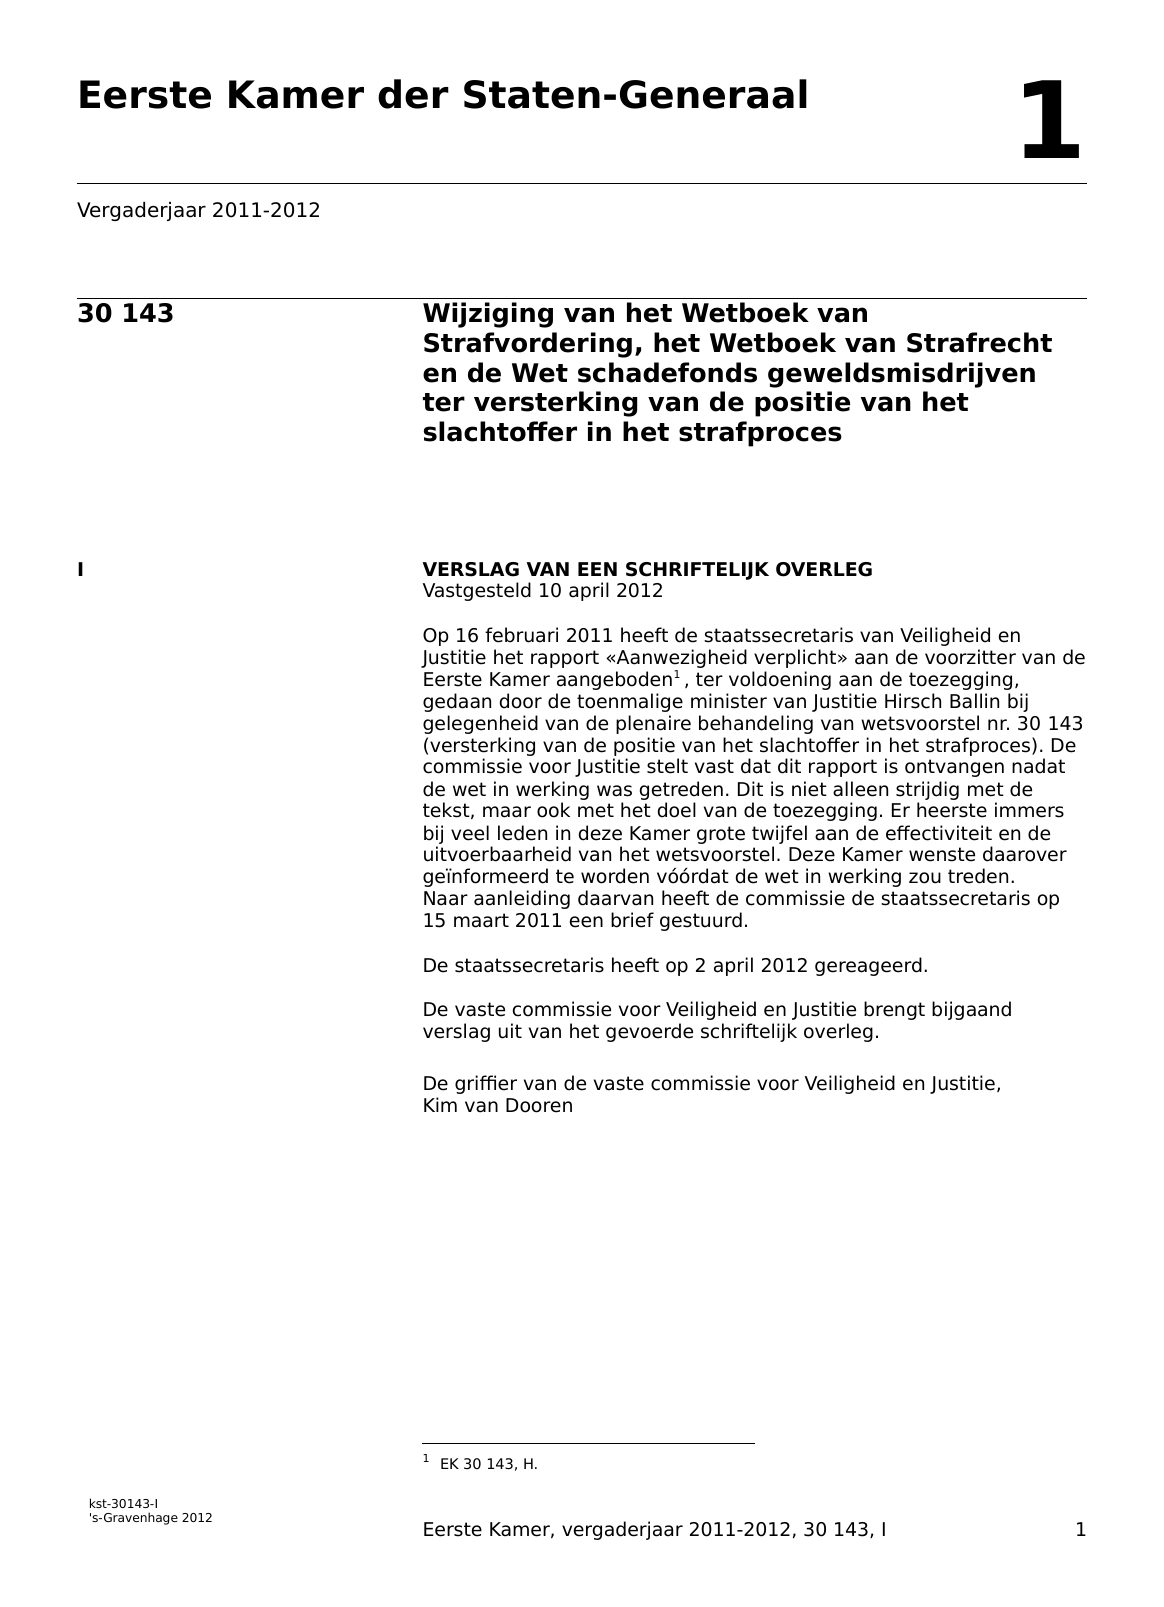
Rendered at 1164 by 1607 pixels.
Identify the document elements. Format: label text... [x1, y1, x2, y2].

subtitle I VERSLAG VAN EEN SCHRIFTELIJK OVERLEG [77, 558, 1087, 580]
text Vastgesteld 10 april 2012 [422, 580, 1087, 602]
table_cell Vergaderjaar 2011-2012 [77, 184, 1087, 298]
text De staatssecretaris heeft op 2 april 2012 gereageerd. [422, 954, 1087, 976]
text kst-30143-I [88, 1497, 323, 1511]
text De griffier van de vaste commissie voor Veiligheid en Justitie, Kim van Dooren [422, 1073, 1087, 1117]
subtitle 30 143 Wijziging van het Wetboek van Strafvordering, het Wetboek van Strafrecht en de Wet schadefonds geweldsmisdrijven ter versterking van de positie van het slachtoffer in het strafproces [77, 299, 1087, 447]
table_header 1 [886, 59, 1087, 183]
text 's-Gravenhage 2012 [88, 1511, 323, 1525]
text Naar aanleiding daarvan heeft de commissie de staatssecretaris op 15 maart 2011 een brief gestuurd. [422, 888, 1087, 932]
text EK 30 143, H. [422, 1452, 1087, 1474]
table_header Eerste Kamer der Staten-Generaal [77, 59, 886, 183]
text Op 16 februari 2011 heeft de staatssecretaris van Veiligheid en Justitie het rapport «Aanwezigheid verplicht» aan de voorzitter van de Eerste Kamer aangeboden, ter voldoening aan de toezegging, gedaan door de toenmalige minister van Justitie Hirsch Ballin bij gelegenheid van de plenaire behandeling van wetsvoorstel nr. 30 143 (versterking van de positie van het slachtoffer in het strafproces). De commissie voor Justitie stelt vast dat dit rapport is ontvangen nadat de wet in werking was getreden. Dit is niet alleen strijdig met de tekst, maar ook met het doel van de toezegging. Er heerste immers bij veel leden in deze Kamer grote twijfel aan de effectiviteit en de uitvoerbaarheid van het wetsvoorstel. Deze Kamer wenste daarover geïnformeerd te worden vóórdat de wet in werking zou treden. [422, 624, 1087, 888]
text De vaste commissie voor Veiligheid en Justitie brengt bijgaand verslag uit van het gevoerde schriftelijk overleg. [422, 999, 1087, 1043]
